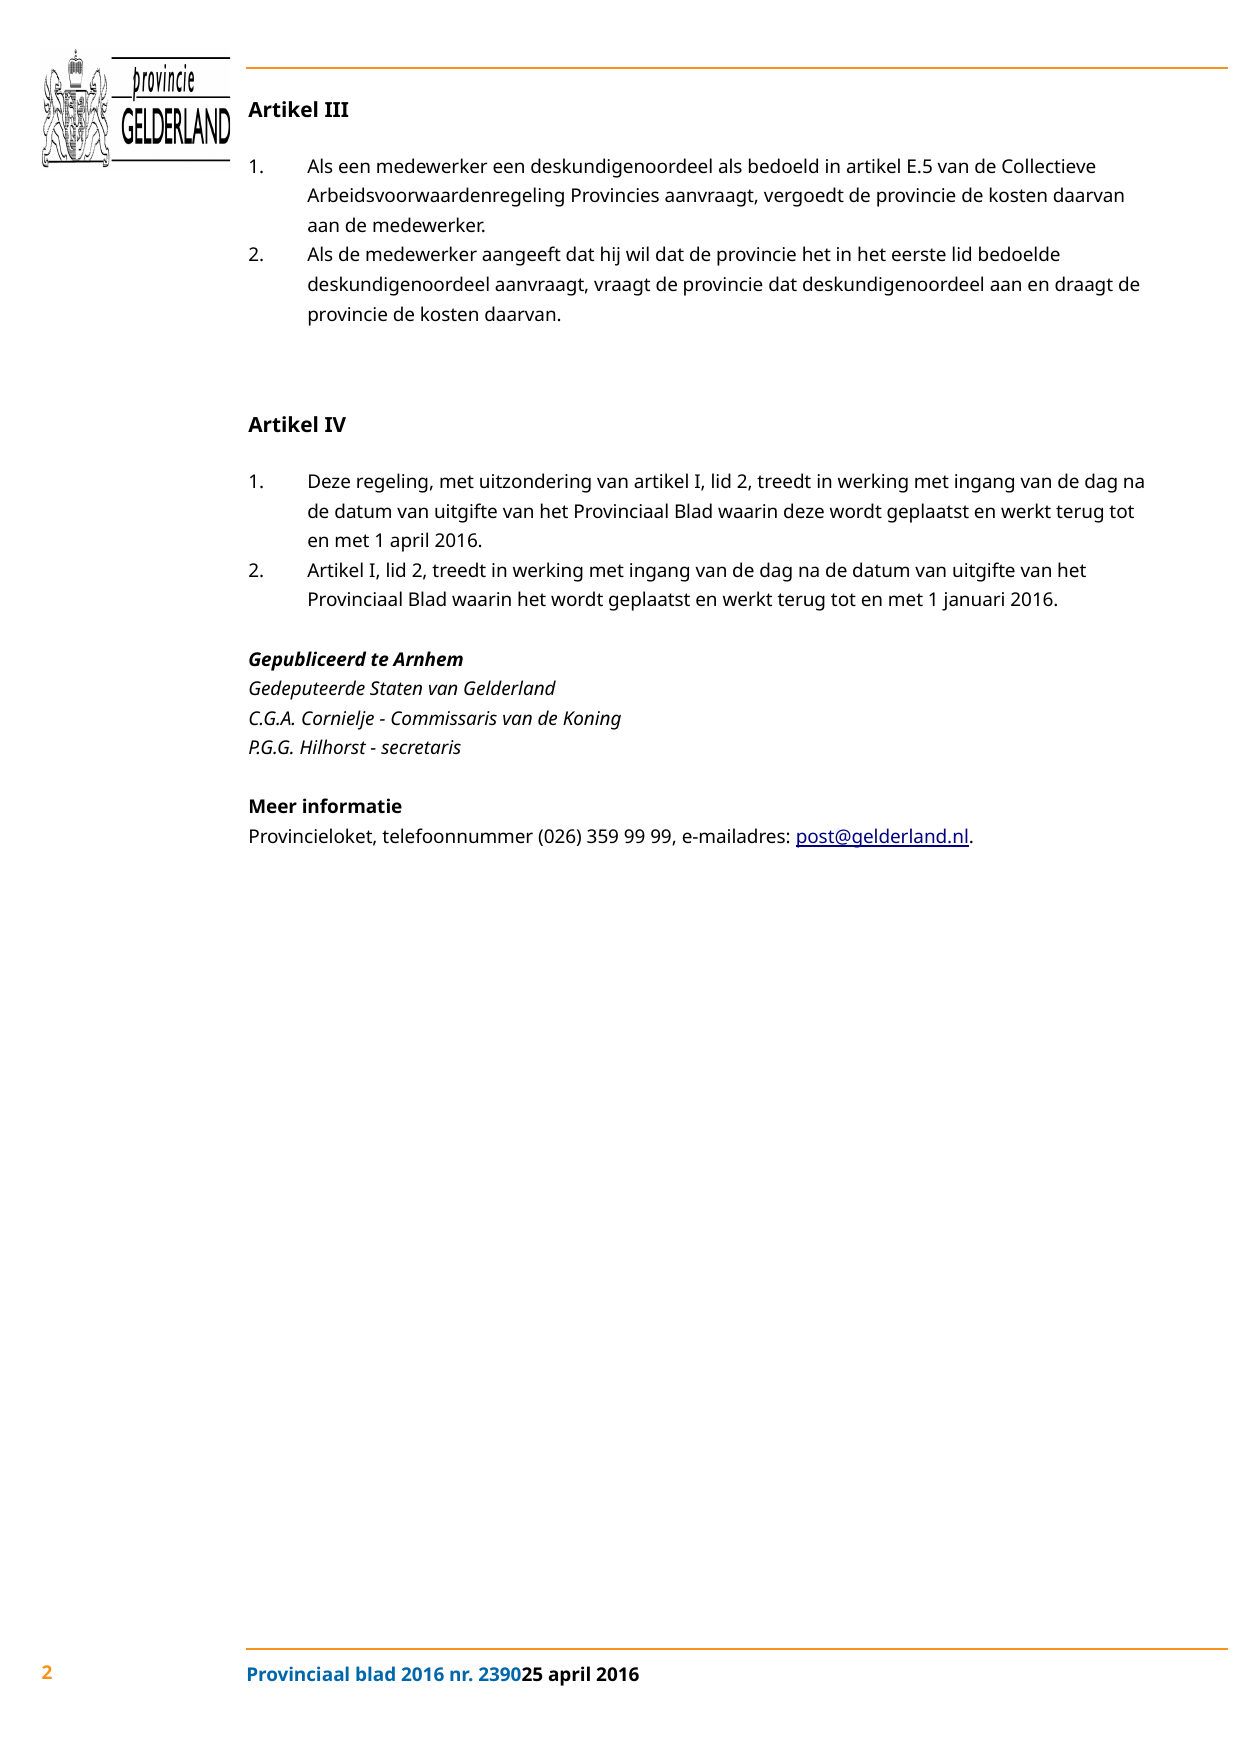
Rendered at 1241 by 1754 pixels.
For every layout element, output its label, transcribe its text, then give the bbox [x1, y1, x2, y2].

text Gepubliceerd te Arnhem [248, 646, 1152, 672]
text P.G.G. Hilhorst - secretaris [248, 734, 1152, 760]
picture [41, 47, 231, 172]
list Als de medewerker aangeeft dat hij wil dat de provincie het in het eerste lid bedoelde deskundigenoordeel aanvraagt, vraagt de provincie dat deskundigenoordeel aan en draagt de provincie de kosten daarvan. [248, 242, 1152, 326]
text Meer informatie [248, 794, 1152, 819]
text Provincieloket, telefoonnummer (026) 359 99 99, e-mailadres: post@gelderland.nl. [248, 823, 1152, 849]
text Artikel III [248, 95, 1152, 123]
text Artikel IV [248, 410, 1152, 439]
list Deze regeling, met uitzondering van artikel I, lid 2, treedt in werking met ingang van de dag na de datum van uitgifte van het Provinciaal Blad waarin deze wordt geplaatst en werkt terug tot en met 1 april 2016. [248, 468, 1152, 553]
list Artikel I, lid 2, treedt in werking met ingang van de dag na de datum van uitgifte van het Provinciaal Blad waarin het wordt geplaatst en werkt terug tot en met 1 januari 2016. [248, 557, 1152, 612]
text Gedeputeerde Staten van Gelderland [248, 675, 1152, 701]
list Als een medewerker een deskundigenoordeel als bedoeld in artikel E.5 van de Collectieve Arbeidsvoorwaardenregeling Provincies aanvraagt, vergoedt de provincie de kosten daarvan aan de medewerker. [248, 153, 1152, 238]
text C.G.A. Cornielje - Commissaris van de Koning [248, 705, 1152, 731]
